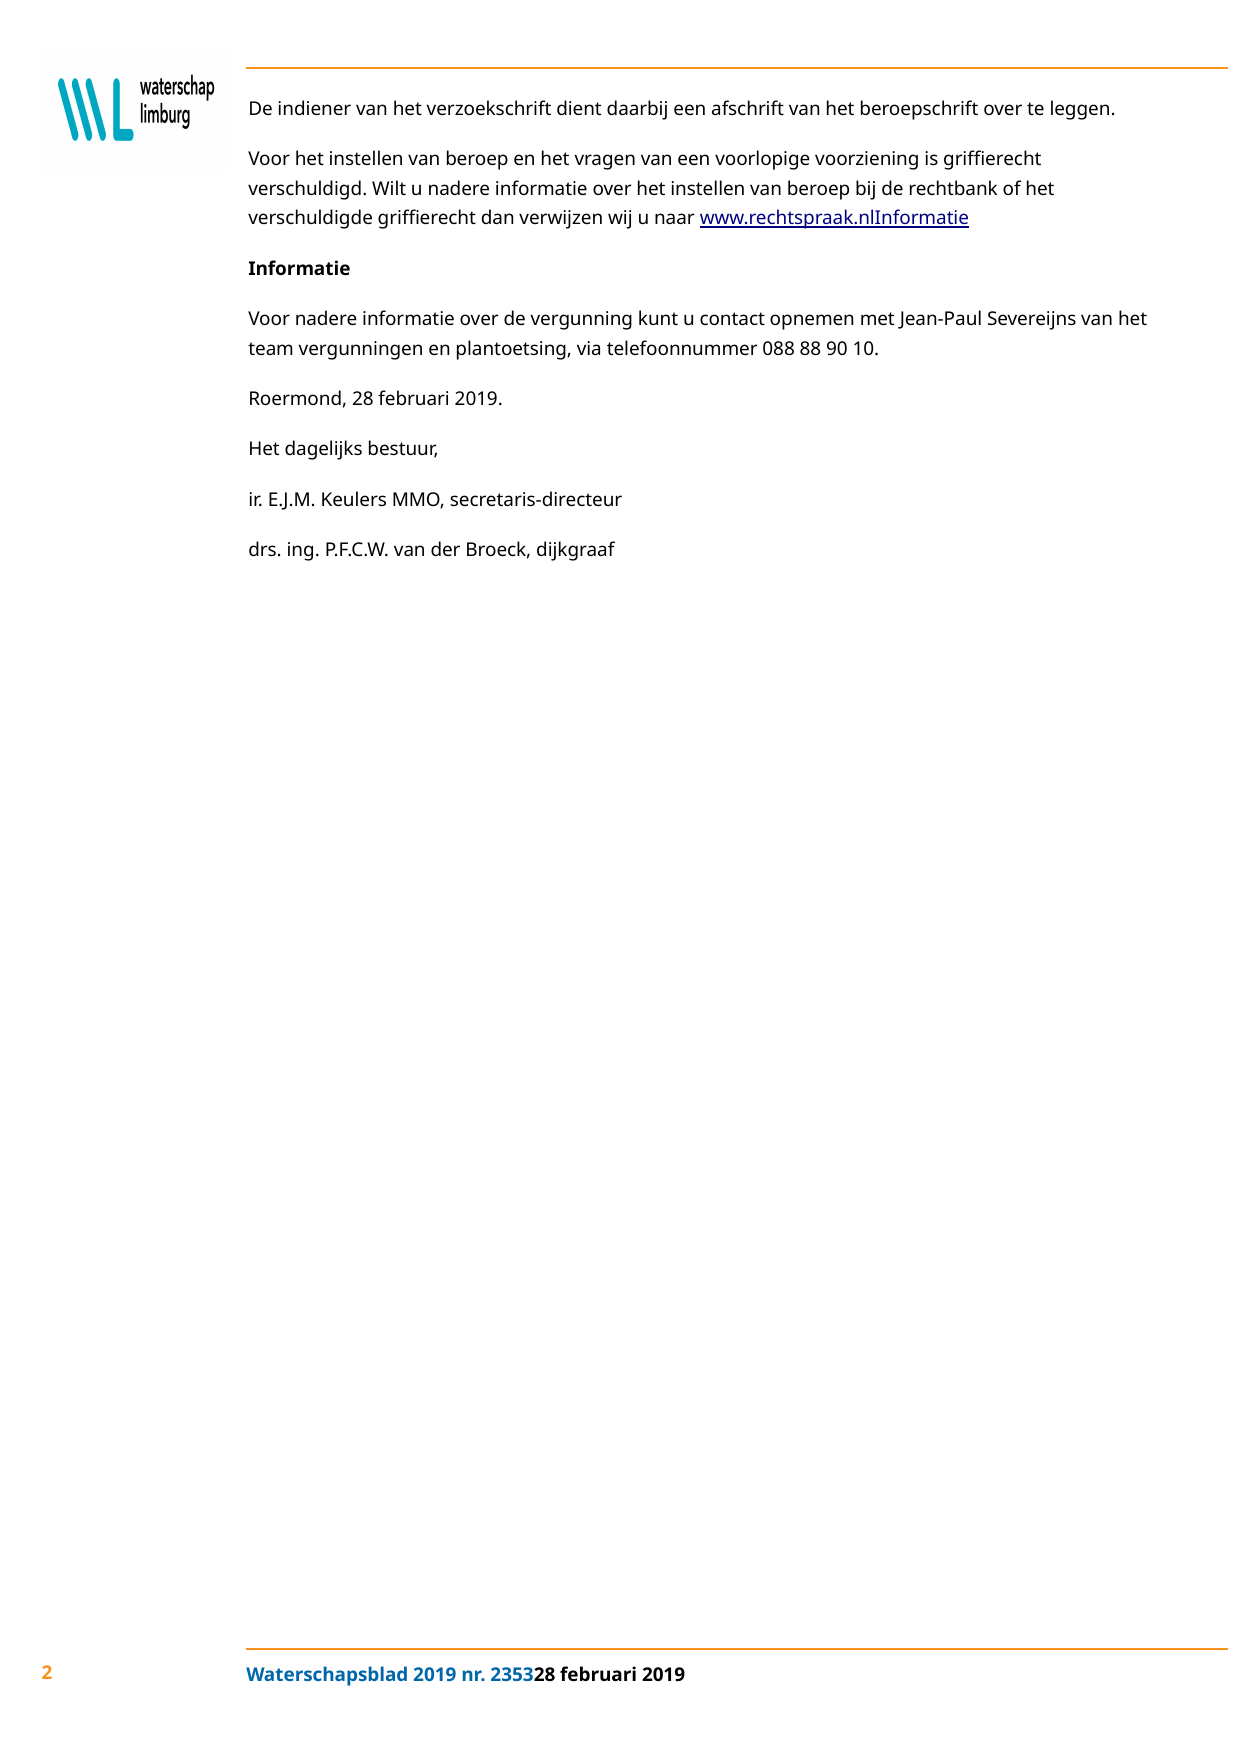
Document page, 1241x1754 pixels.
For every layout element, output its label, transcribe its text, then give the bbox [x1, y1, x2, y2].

text Het dagelijks bestuur, [248, 436, 1152, 461]
text Roermond, 28 februari 2019. [248, 385, 1152, 411]
text ir. E.J.M. Keulers MMO, secretaris-directeur [248, 486, 1152, 512]
text De indiener van het verzoekschrift dient daarbij een afschrift van het beroepschrift over te leggen. [248, 95, 1152, 121]
text Voor het instellen van beroep en het vragen van een voorlopige voorziening is griffierecht verschuldigd. Wilt u nadere informatie over het instellen van beroep bij de rechtbank of het verschuldigde griffierecht dan verwijzen wij u naar www.rechtspraak.nlInformatie [248, 145, 1152, 230]
text Voor nadere informatie over de vergunning kunt u contact opnemen met Jean-Paul Severeijns van het team vergunningen en plantoetsing, via telefoonnummer 088 88 90 10. [248, 305, 1152, 361]
text Informatie [248, 255, 1152, 281]
picture [41, 47, 231, 172]
text drs. ing. P.F.C.W. van der Broeck, dijkgraaf [248, 536, 1152, 562]
